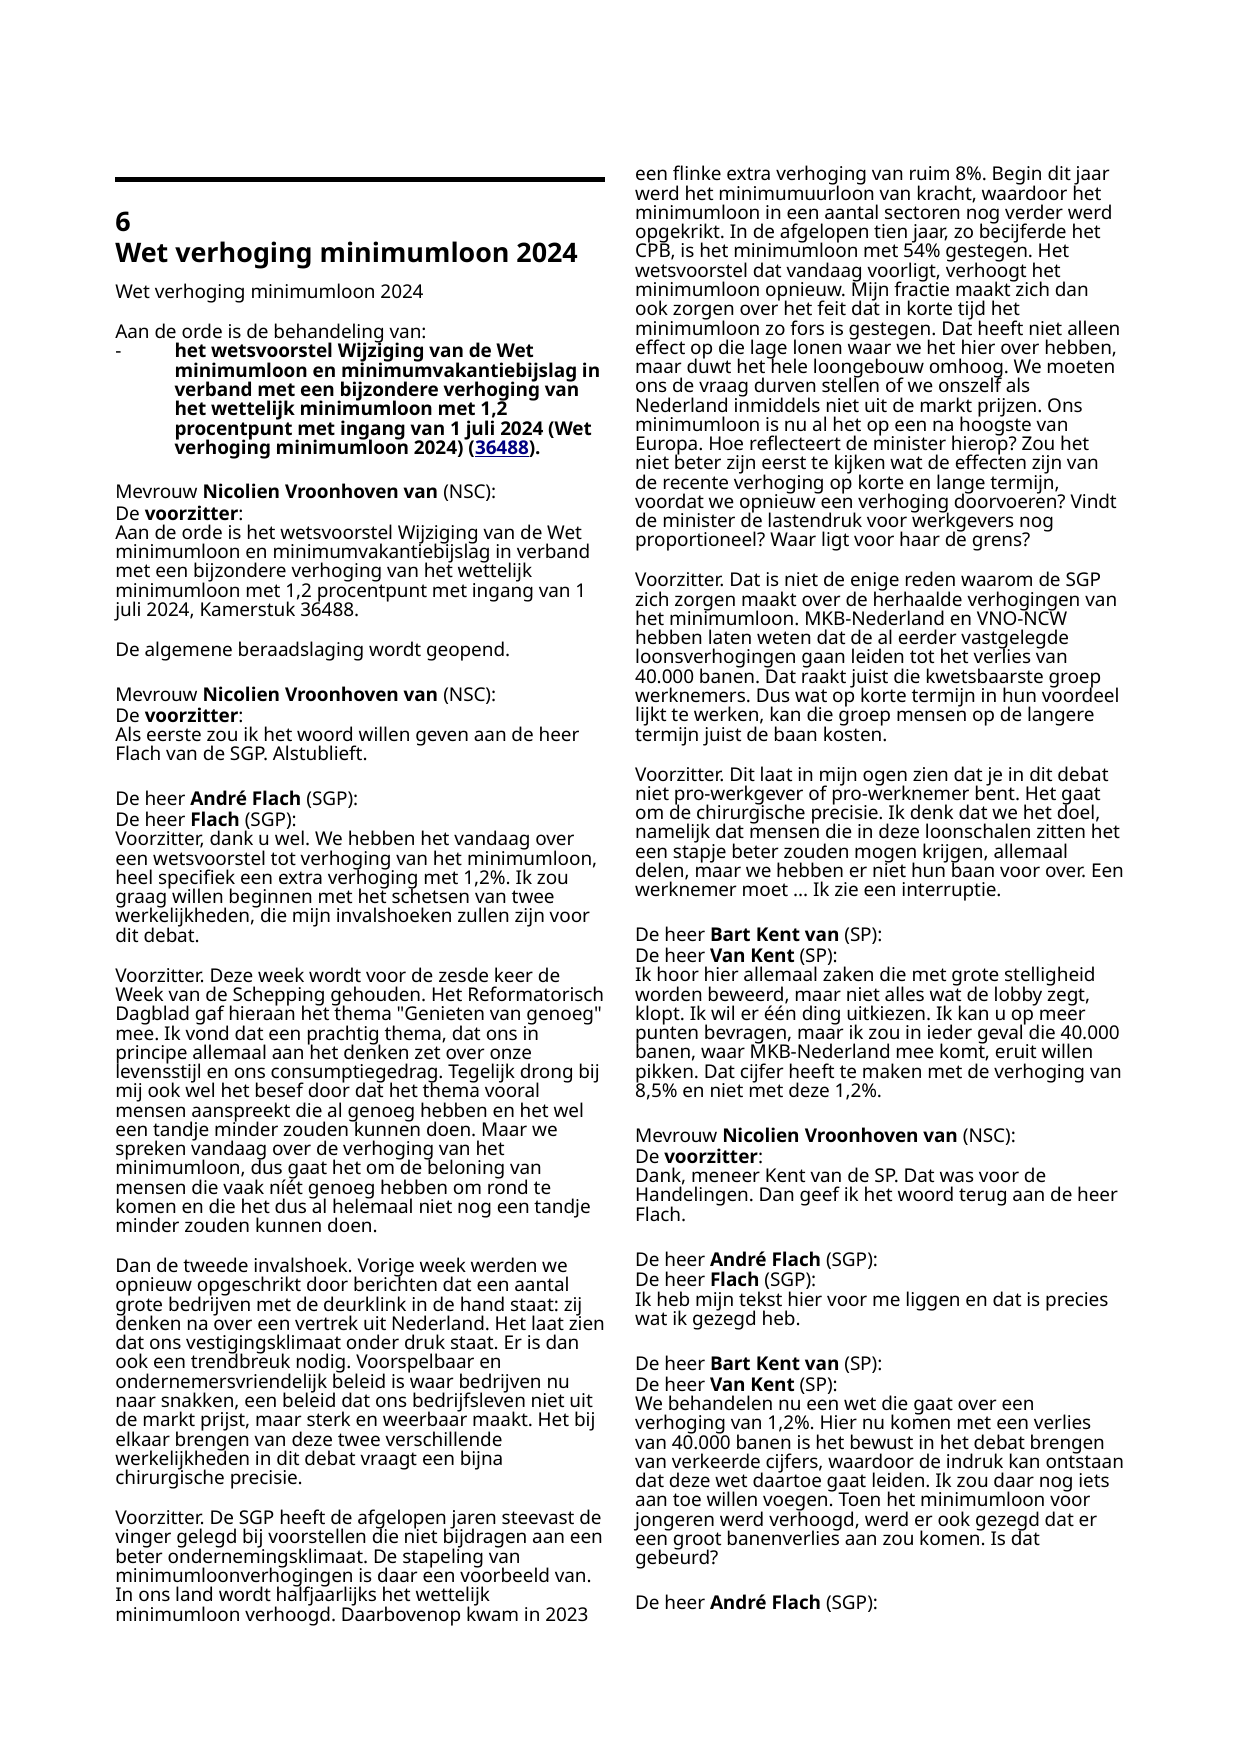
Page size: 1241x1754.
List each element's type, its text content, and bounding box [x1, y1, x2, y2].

text De voorzitter: [115, 504, 605, 524]
text Wet verhoging minimumloon 2024 [115, 239, 605, 283]
text Dank, meneer Kent van de SP. Dat was voor de Handelingen. Dan geef ik het woord terug aan de heer Flach. [635, 1167, 1125, 1225]
text Dan de tweede invalshoek. Vorige week werden we opnieuw opgeschrikt door berichten dat een aantal grote bedrijven met de deurklink in de hand staat: zij denken na over een vertrek uit Nederland. Het laat zien dat ons vestigingsklimaat onder druk staat. Er is dan ook een trendbreuk nodig. Voorspelbaar en ondernemersvriendelijk beleid is waar bedrijven nu naar snakken, een beleid dat ons bedrijfsleven niet uit de markt prijst, maar sterk en weerbaar maakt. Het bij elkaar brengen van deze twee verschillende werkelijkheden in dit debat vraagt een bijna chirurgische precisie. [115, 1257, 605, 1488]
text Voorzitter. Dat is niet de enige reden waarom de SGP zich zorgen maakt over de herhaalde verhogingen van het minimumloon. MKB-Nederland en VNO-NCW hebben laten weten dat de al eerder vastgelegde loonsverhogingen gaan leiden tot het verlies van 40.000 banen. Dat raakt juist die kwetsbaarste groep werknemers. Dus wat op korte termijn in hun voordeel lijkt te werken, kan die groep mensen op de langere termijn juist de baan kosten. [635, 571, 1125, 745]
text We behandelen nu een wet die gaat over een verhoging van 1,2%. Hier nu komen met een verlies van 40.000 banen is het bewust in het debat brengen van verkeerde cijfers, waardoor de indruk kan ontstaan dat deze wet daartoe gaat leiden. Ik zou daar nog iets aan toe willen voegen. Toen het minimumloon voor jongeren werd verhoogd, werd er ook gezegd dat er een groot banenverlies aan zou komen. Is dat gebeurd? [635, 1395, 1125, 1568]
text Voorzitter. Dit laat in mijn ogen zien dat je in dit debat niet pro-werkgever of pro-werknemer bent. Het gaat om de chirurgische precisie. Ik denk dat we het doel, namelijk dat mensen die in deze loonschalen zitten het een stapje beter zouden mogen krijgen, allemaal delen, maar we hebben er niet hun baan voor over. Een werknemer moet ... Ik zie een interruptie. [635, 766, 1125, 901]
text Aan de orde is de behandeling van: [115, 323, 605, 342]
text De heer Flach (SGP): [635, 1271, 1125, 1291]
text De algemene beraadslaging wordt geopend. [115, 641, 605, 660]
text Voorzitter. De SGP heeft de afgelopen jaren steevast de vinger gelegd bij voorstellen die niet bijdragen aan een beter ondernemingsklimaat. De stapeling van minimumloonverhogingen is daar een voorbeeld van. In ons land wordt halfjaarlijks het wettelijk minimumloon verhoogd. Daarbovenop kwam in 2023 [115, 1509, 605, 1625]
text De heer Van Kent (SP): [635, 947, 1125, 966]
text De heer Van Kent (SP): [635, 1376, 1125, 1395]
text De heer Bart Kent van (SP): [635, 1350, 1125, 1376]
text Ik hoor hier allemaal zaken die met grote stelligheid worden beweerd, maar niet alles wat de lobby zegt, klopt. Ik wil er één ding uitkiezen. Ik kan u op meer punten bevragen, maar ik zou in ieder geval die 40.000 banen, waar MKB-Nederland mee komt, eruit willen pikken. Dat cijfer heeft te maken met de verhoging van 8,5% en niet met deze 1,2%. [635, 966, 1125, 1101]
text De voorzitter: [635, 1148, 1125, 1167]
list het wetsvoorstel Wijziging van de Wet minimumloon en minimumvakantiebijslag in verband met een bijzondere verhoging van het wettelijk minimumloon met 1,2 procentpunt met ingang van 1 juli 2024 (Wet verhoging minimumloon 2024) (36488). [115, 342, 605, 458]
text Als eerste zou ik het woord willen geven aan de heer Flach van de SGP. Alstublieft. [115, 726, 605, 764]
text 6 [115, 203, 605, 239]
text Ik heb mijn tekst hier voor me liggen en dat is precies wat ik gezegd heb. [635, 1291, 1125, 1329]
text Mevrouw Nicolien Vroonhoven van (NSC): [115, 681, 605, 707]
text Wet verhoging minimumloon 2024 [115, 283, 605, 302]
text Mevrouw Nicolien Vroonhoven van (NSC): [635, 1122, 1125, 1148]
text De heer André Flach (SGP): [115, 785, 605, 811]
text Aan de orde is het wetsvoorstel Wijziging van de Wet minimumloon en minimumvakantiebijslag in verband met een bijzondere verhoging van het wettelijk minimumloon met 1,2 procentpunt met ingang van 1 juli 2024, Kamerstuk 36488. [115, 524, 605, 620]
text De heer André Flach (SGP): [635, 1246, 1125, 1271]
text Voorzitter. Deze week wordt voor de zesde keer de Week van de Schepping gehouden. Het Reformatorisch Dagblad gaf hieraan het thema "Genieten van genoeg" mee. Ik vond dat een prachtig thema, dat ons in principe allemaal aan het denken zet over onze levensstijl en ons consumptiegedrag. Tegelijk drong bij mij ook wel het besef door dat het thema vooral mensen aanspreekt die al genoeg hebben en het wel een tandje minder zouden kunnen doen. Maar we spreken vandaag over de verhoging van het minimumloon, dus gaat het om de beloning van mensen die vaak níét genoeg hebben om rond te komen en die het dus al helemaal niet nog een tandje minder zouden kunnen doen. [115, 967, 605, 1236]
text De voorzitter: [115, 707, 605, 726]
text De heer André Flach (SGP): [635, 1589, 1125, 1615]
text Voorzitter, dank u wel. We hebben het vandaag over een wetsvoorstel tot verhoging van het minimumloon, heel specifiek een extra verhoging met 1,2%. Ik zou graag willen beginnen met het schetsen van twee werkelijkheden, die mijn invalshoeken zullen zijn voor dit debat. [115, 830, 605, 946]
text Mevrouw Nicolien Vroonhoven van (NSC): [115, 479, 605, 504]
text De heer Bart Kent van (SP): [635, 921, 1125, 947]
text een flinke extra verhoging van ruim 8%. Begin dit jaar werd het minimumuurloon van kracht, waardoor het minimumloon in een aantal sectoren nog verder werd opgekrikt. In de afgelopen tien jaar, zo becijferde het CPB, is het minimumloon met 54% gestegen. Het wetsvoorstel dat vandaag voorligt, verhoogt het minimumloon opnieuw. Mijn fractie maakt zich dan ook zorgen over het feit dat in korte tijd het minimumloon zo fors is gestegen. Dat heeft niet alleen effect op die lage lonen waar we het hier over hebben, maar duwt het hele loongebouw omhoog. We moeten ons de vraag durven stellen of we onszelf als Nederland inmiddels niet uit de markt prijzen. Ons minimumloon is nu al het op een na hoogste van Europa. Hoe reflecteert de minister hierop? Zou het niet beter zijn eerst te kijken wat de effecten zijn van de recente verhoging op korte en lange termijn, voordat we opnieuw een verhoging doorvoeren? Vindt de minister de lastendruk voor werkgevers nog proportioneel? Waar ligt voor haar de grens? [635, 165, 1125, 551]
text De heer Flach (SGP): [115, 811, 605, 830]
